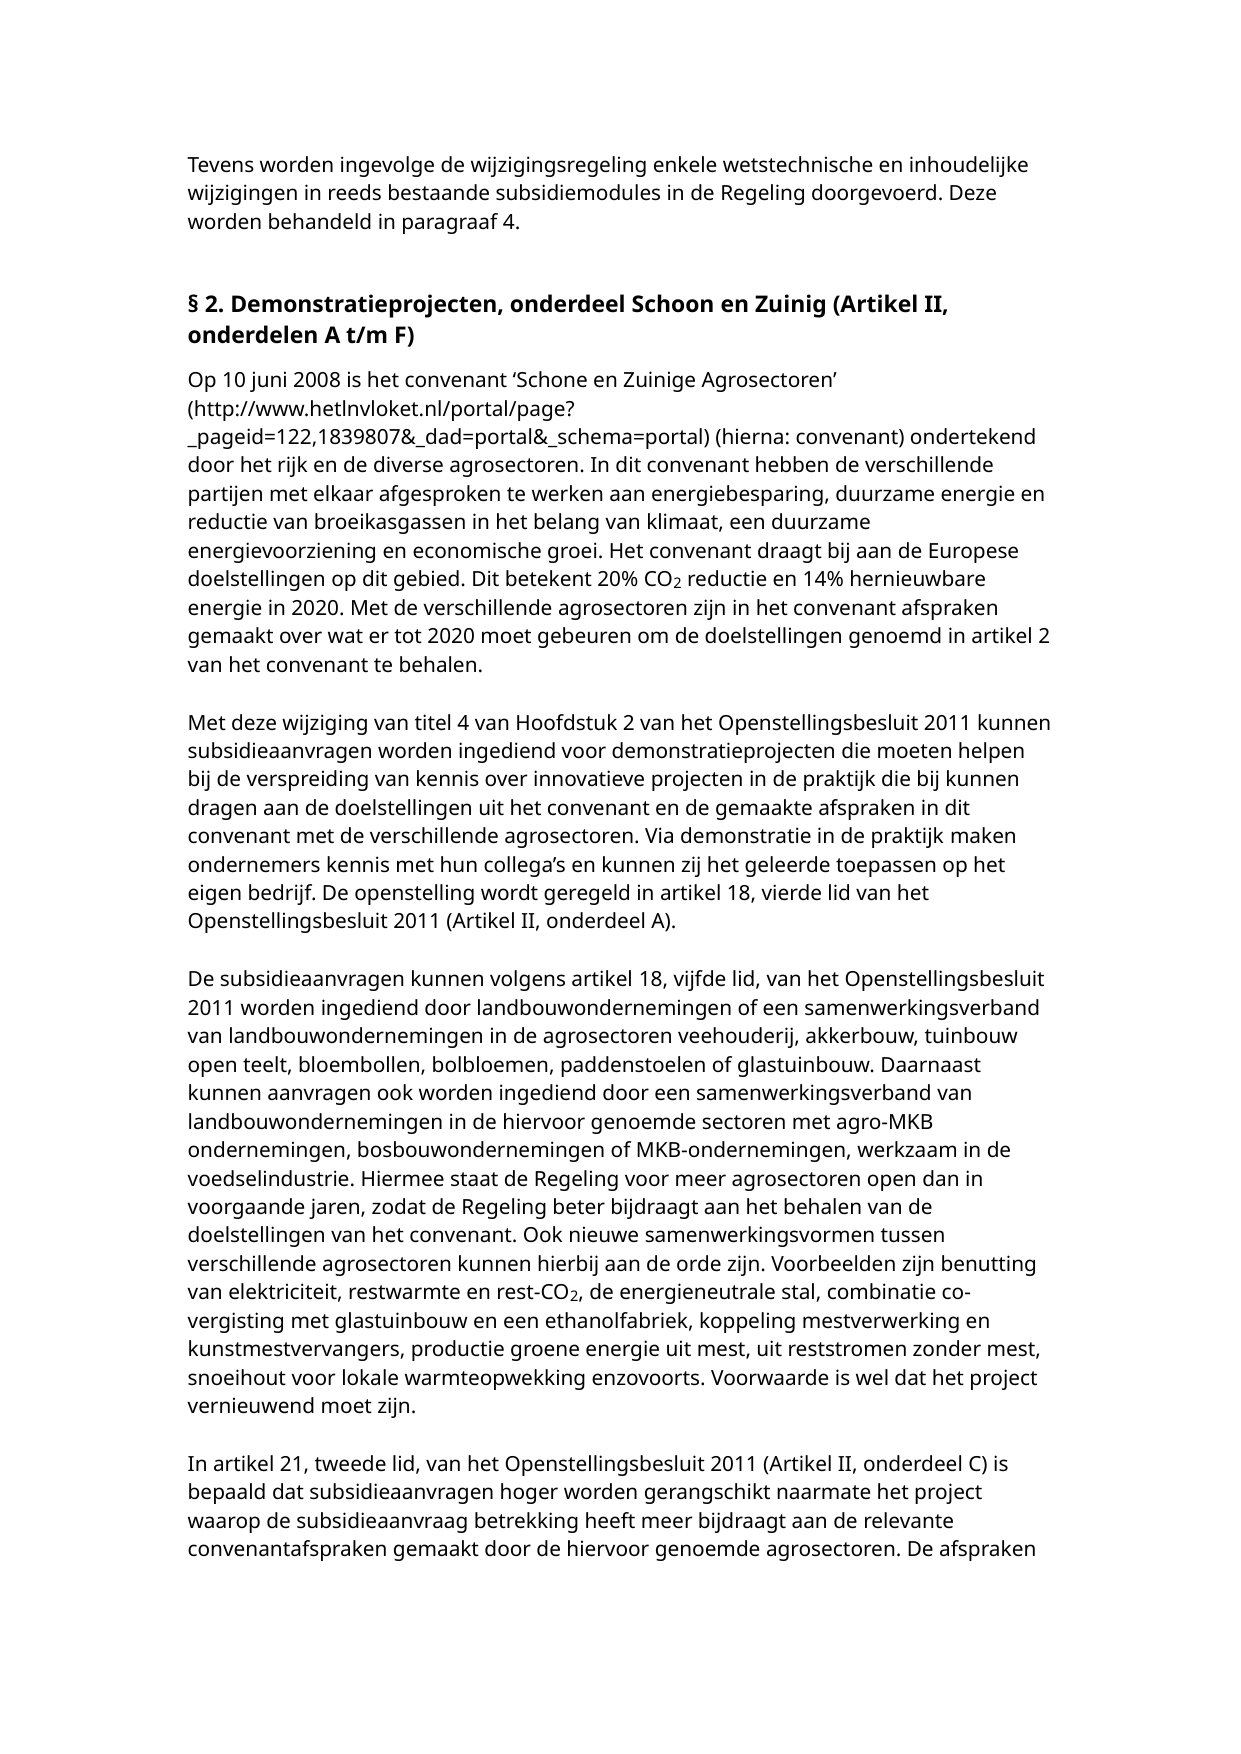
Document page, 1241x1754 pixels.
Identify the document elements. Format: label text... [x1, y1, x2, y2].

text Met deze wijziging van titel 4 van Hoofdstuk 2 van het Openstellingsbesluit 2011 kunnen subsidieaanvragen worden ingediend voor demonstratieprojecten die moeten helpen bij de verspreiding van kennis over innovatieve projecten in de praktijk die bij kunnen dragen aan de doelstellingen uit het convenant en de gemaakte afspraken in dit convenant met de verschillende agrosectoren. Via demonstratie in de praktijk maken ondernemers kennis met hun collega’s en kunnen zij het geleerde toepassen op het eigen bedrijf. De openstelling wordt geregeld in artikel 18, vierde lid van het Openstellingsbesluit 2011 (Artikel II, onderdeel A). [187, 708, 1053, 935]
text Op 10 juni 2008 is het convenant ‘Schone en Zuinige Agrosectoren’ (http://www.hetlnvloket.nl/portal/page?_pageid=122,1839807&_dad=portal&_schema=portal) (hierna: convenant) ondertekend door het rijk en de diverse agrosectoren. In dit convenant hebben de verschillende partijen met elkaar afgesproken te werken aan energiebesparing, duurzame energie en reductie van broeikasgassen in het belang van klimaat, een duurzame energievoorziening en economische groei. Het convenant draagt bij aan de Europese doelstellingen op dit gebied. Dit betekent 20% CO2 reductie en 14% hernieuwbare energie in 2020. Met de verschillende agrosectoren zijn in het convenant afspraken gemaakt over wat er tot 2020 moet gebeuren om de doelstellingen genoemd in artikel 2 van het convenant te behalen. [187, 365, 1053, 678]
text De subsidieaanvragen kunnen volgens artikel 18, vijfde lid, van het Openstellingsbesluit 2011 worden ingediend door landbouwondernemingen of een samenwerkingsverband van landbouwondernemingen in de agrosectoren veehouderij, akkerbouw, tuinbouw open teelt, bloembollen, bolbloemen, paddenstoelen of glastuinbouw. Daarnaast kunnen aanvragen ook worden ingediend door een samenwerkingsverband van landbouwondernemingen in de hiervoor genoemde sectoren met agro-MKB ondernemingen, bosbouwondernemingen of MKB-ondernemingen, werkzaam in de voedselindustrie. Hiermee staat de Regeling voor meer agrosectoren open dan in voorgaande jaren, zodat de Regeling beter bijdraagt aan het behalen van de doelstellingen van het convenant. Ook nieuwe samenwerkingsvormen tussen verschillende agrosectoren kunnen hierbij aan de orde zijn. Voorbeelden zijn benutting van elektriciteit, restwarmte en rest-CO2, de energieneutrale stal, combinatie co-vergisting met glastuinbouw en een ethanolfabriek, koppeling mestverwerking en kunstmestvervangers, productie groene energie uit mest, uit reststromen zonder mest, snoeihout voor lokale warmteopwekking enzovoorts. Voorwaarde is wel dat het project vernieuwend moet zijn. [187, 964, 1053, 1419]
text Tevens worden ingevolge de wijzigingsregeling enkele wetstechnische en inhoudelijke wijzigingen in reeds bestaande subsidiemodules in de Regeling doorgevoerd. Deze worden behandeld in paragraaf 4. [187, 150, 1053, 235]
subtitle § 2. Demonstratieprojecten, onderdeel Schoon en Zuinig (Artikel II, onderdelen A t/m F) [187, 288, 1053, 350]
text In artikel 21, tweede lid, van het Openstellingsbesluit 2011 (Artikel II, onderdeel C) is bepaald dat subsidieaanvragen hoger worden gerangschikt naarmate het project waarop de subsidieaanvraag betrekking heeft meer bijdraagt aan de relevante convenantafspraken gemaakt door de hiervoor genoemde agrosectoren. De afspraken [187, 1449, 1053, 1563]
